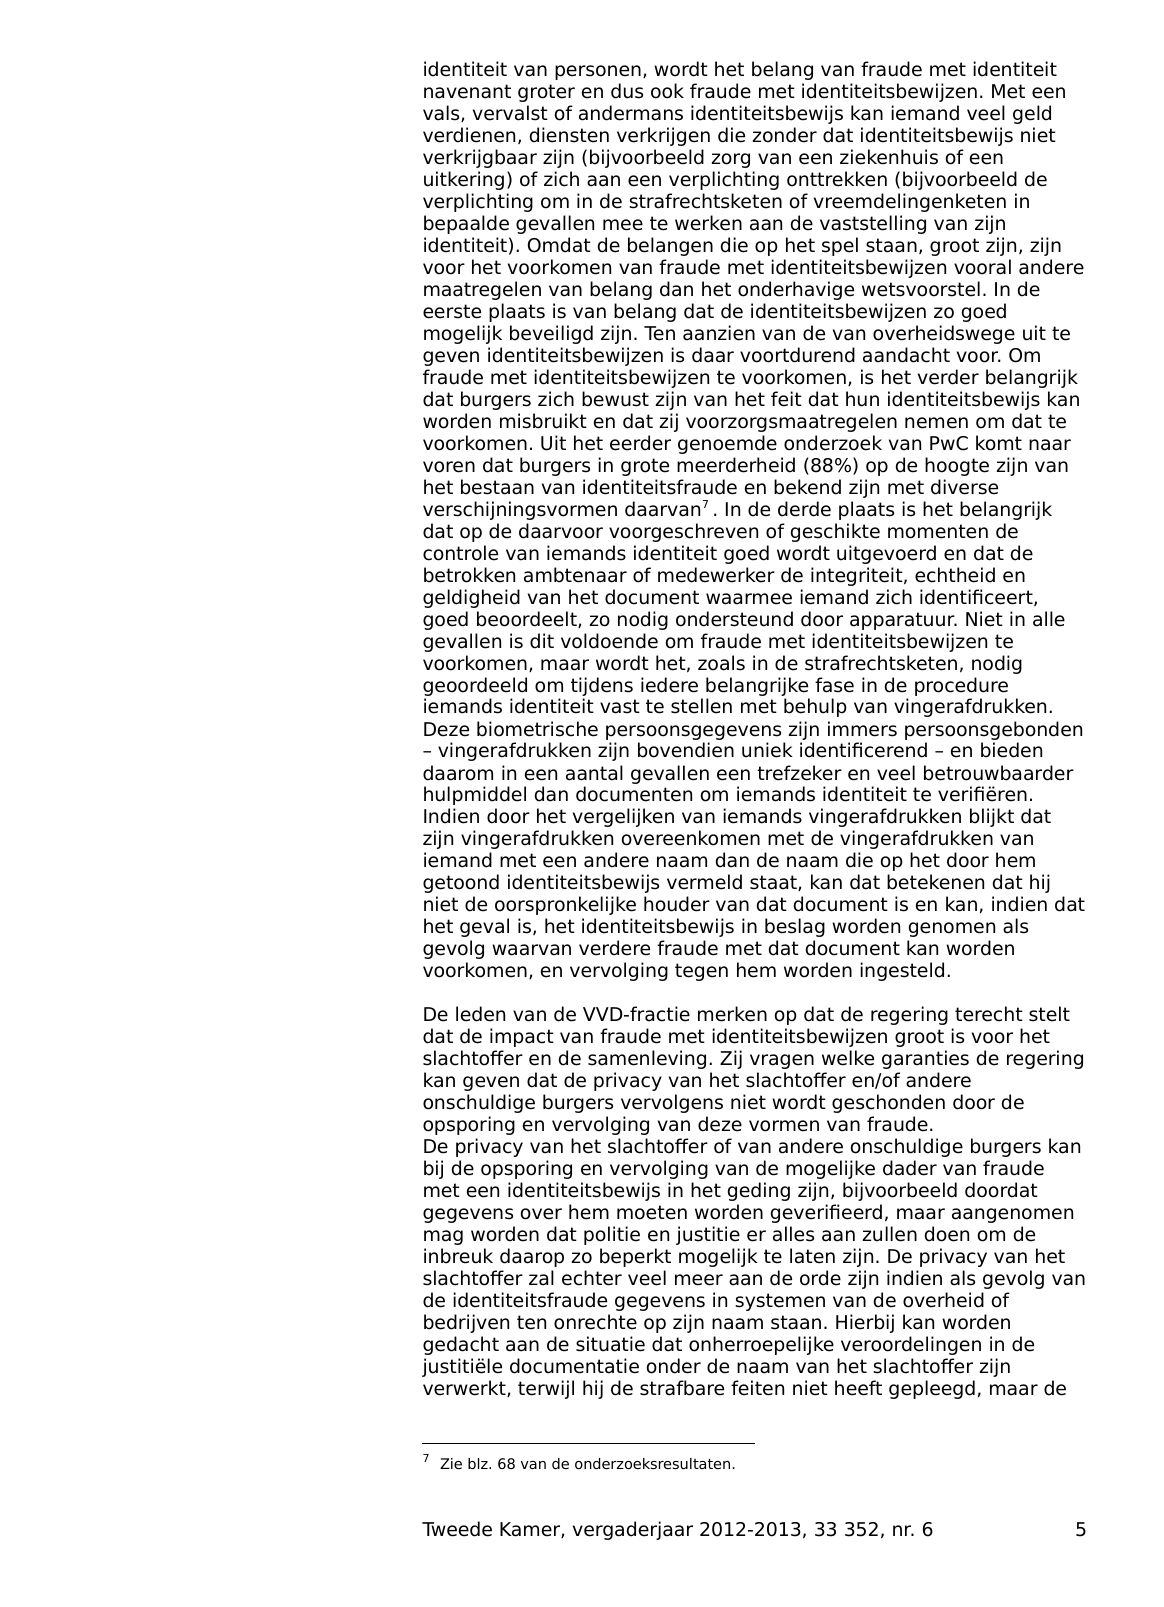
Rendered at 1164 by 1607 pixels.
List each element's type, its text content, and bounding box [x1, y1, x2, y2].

text De leden van de VVD-fractie merken op dat de regering terecht stelt dat de impact van fraude met identiteitsbewijzen groot is voor het slachtoffer en de samenleving. Zij vragen welke garanties de regering kan geven dat de privacy van het slachtoffer en/of andere onschuldige burgers vervolgens niet wordt geschonden door de opsporing en vervolging van deze vormen van fraude. [422, 1004, 1087, 1136]
text Zie blz. 68 van de onderzoeksresultaten. [422, 1452, 1087, 1474]
text De privacy van het slachtoffer of van andere onschuldige burgers kan bij de opsporing en vervolging van de mogelijke dader van fraude met een identiteitsbewijs in het geding zijn, bijvoorbeeld doordat gegevens over hem moeten worden geverifieerd, maar aangenomen mag worden dat politie en justitie er alles aan zullen doen om de inbreuk daarop zo beperkt mogelijk te laten zijn. De privacy van het slachtoffer zal echter veel meer aan de orde zijn indien als gevolg van de identiteitsfraude gegevens in systemen van de overheid of bedrijven ten onrechte op zijn naam staan. Hierbij kan worden gedacht aan de situatie dat onherroepelijke veroordelingen in de justitiële documentatie onder de naam van het slachtoffer zijn verwerkt, terwijl hij de strafbare feiten niet heeft gepleegd, maar de [422, 1136, 1087, 1400]
text identiteit van personen, wordt het belang van fraude met identiteit navenant groter en dus ook fraude met identiteitsbewijzen. Met een vals, vervalst of andermans identiteitsbewijs kan iemand veel geld verdienen, diensten verkrijgen die zonder dat identiteitsbewijs niet verkrijgbaar zijn (bijvoorbeeld zorg van een ziekenhuis of een uitkering) of zich aan een verplichting onttrekken (bijvoorbeeld de verplichting om in de strafrechtsketen of vreemdelingenketen in bepaalde gevallen mee te werken aan de vaststelling van zijn identiteit). Omdat de belangen die op het spel staan, groot zijn, zijn voor het voorkomen van fraude met identiteitsbewijzen vooral andere maatregelen van belang dan het onderhavige wetsvoorstel. In de eerste plaats is van belang dat de identiteitsbewijzen zo goed mogelijk beveiligd zijn. Ten aanzien van de van overheidswege uit te geven identiteitsbewijzen is daar voortdurend aandacht voor. Om fraude met identiteitsbewijzen te voorkomen, is het verder belangrijk dat burgers zich bewust zijn van het feit dat hun identiteitsbewijs kan worden misbruikt en dat zij voorzorgsmaatregelen nemen om dat te voorkomen. Uit het eerder genoemde onderzoek van PwC komt naar voren dat burgers in grote meerderheid (88%) op de hoogte zijn van het bestaan van identiteitsfraude en bekend zijn met diverse verschijningsvormen daarvan. In de derde plaats is het belangrijk dat op de daarvoor voorgeschreven of geschikte momenten de controle van iemands identiteit goed wordt uitgevoerd en dat de betrokken ambtenaar of medewerker de integriteit, echtheid en geldigheid van het document waarmee iemand zich identificeert, goed beoordeelt, zo nodig ondersteund door apparatuur. Niet in alle gevallen is dit voldoende om fraude met identiteitsbewijzen te voorkomen, maar wordt het, zoals in de strafrechtsketen, nodig geoordeeld om tijdens iedere belangrijke fase in de procedure iemands identiteit vast te stellen met behulp van vingerafdrukken. Deze biometrische persoonsgegevens zijn immers persoonsgebonden – vingerafdrukken zijn bovendien uniek identificerend – en bieden daarom in een aantal gevallen een trefzeker en veel betrouwbaarder hulpmiddel dan documenten om iemands identiteit te verifiëren. Indien door het vergelijken van iemands vingerafdrukken blijkt dat zijn vingerafdrukken overeenkomen met de vingerafdrukken van iemand met een andere naam dan de naam die op het door hem getoond identiteitsbewijs vermeld staat, kan dat betekenen dat hij niet de oorspronkelijke houder van dat document is en kan, indien dat het geval is, het identiteitsbewijs in beslag worden genomen als gevolg waarvan verdere fraude met dat document kan worden voorkomen, en vervolging tegen hem worden ingesteld. [422, 59, 1087, 982]
